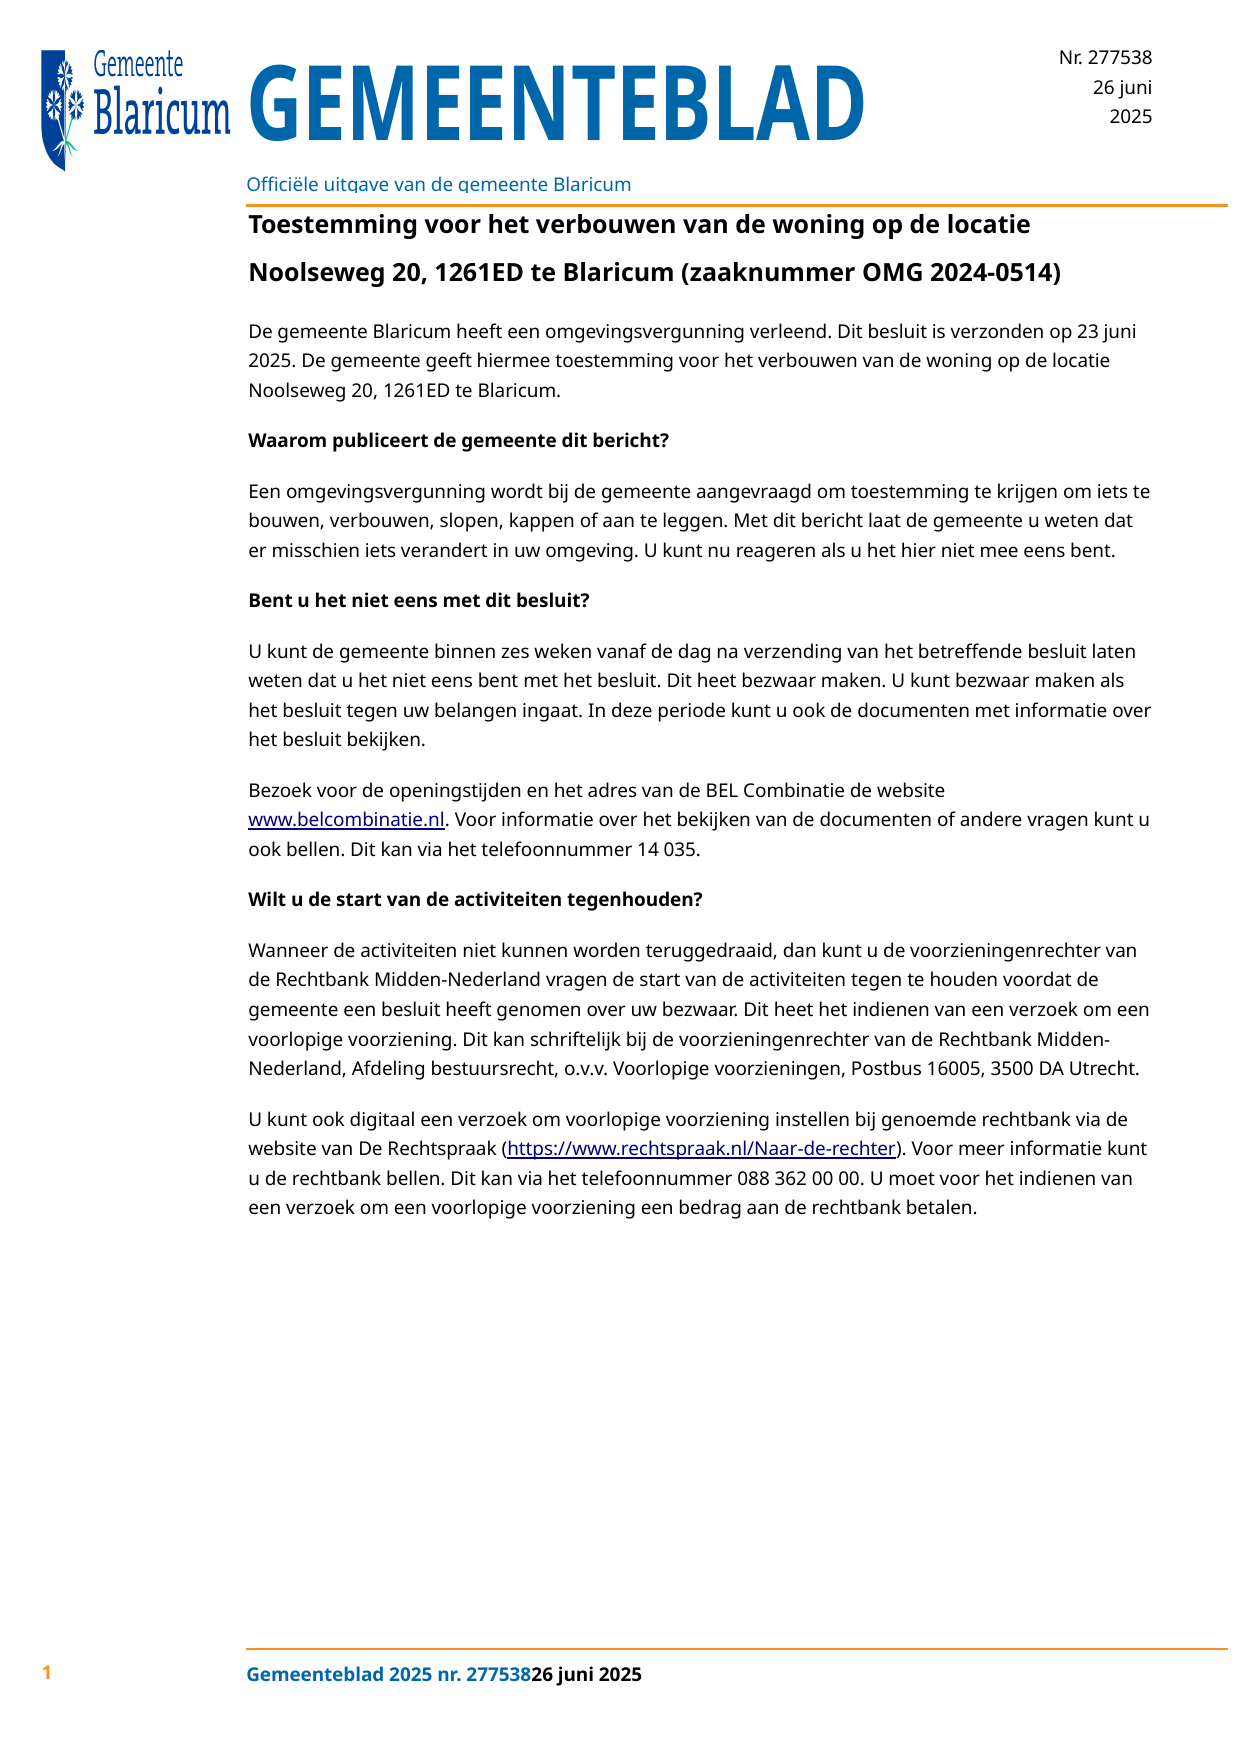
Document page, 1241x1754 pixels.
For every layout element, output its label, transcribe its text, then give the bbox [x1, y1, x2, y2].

text U kunt de gemeente binnen zes weken vanaf de dag na verzending van het betreffende besluit laten weten dat u het niet eens bent met het besluit. Dit heet bezwaar maken. U kunt bezwaar maken als het besluit tegen uw belangen ingaat. In deze periode kunt u ook de documenten met informatie over het besluit bekijken. [248, 638, 1152, 752]
text Toestemming voor het verbouwen van de woning op de locatie Noolseweg 20, 1261ED te Blaricum (zaaknummer OMG 2024-0514) [248, 207, 1152, 288]
text Een omgevingsvergunning wordt bij de gemeente aangevraagd om toestemming te krijgen om iets te bouwen, verbouwen, slopen, kappen of aan te leggen. Met dit bericht laat de gemeente u weten dat er misschien iets verandert in uw omgeving. U kunt nu reageren als u het hier niet mee eens bent. [248, 478, 1152, 563]
text Wanneer de activiteiten niet kunnen worden teruggedraaid, dan kunt u de voorzieningenrechter van de Rechtbank Midden-Nederland vragen de start van de activiteiten tegen te houden voordat de gemeente een besluit heeft genomen over uw bezwaar. Dit heet het indienen van een verzoek om een voorlopige voorziening. Dit kan schriftelijk bij de voorzieningenrechter van de Rechtbank Midden-Nederland, Afdeling bestuursrecht, o.v.v. Voorlopige voorzieningen, Postbus 16005, 3500 DA Utrecht. [248, 937, 1152, 1081]
text Waarom publiceert de gemeente dit bericht? [248, 427, 1152, 453]
text U kunt ook digitaal een verzoek om voorlopige voorziening instellen bij genoemde rechtbank via de website van De Rechtspraak (https://www.rechtspraak.nl/Naar-de-rechter). Voor meer informatie kunt u de rechtbank bellen. Dit kan via het telefoonnummer 088 362 00 00. U moet voor het indienen van een verzoek om een voorlopige voorziening een bedrag aan de rechtbank betalen. [248, 1106, 1152, 1220]
picture [41, 47, 231, 172]
text Bent u het niet eens met dit besluit? [248, 587, 1152, 613]
text Wilt u de start van de activiteiten tegenhouden? [248, 887, 1152, 912]
text Bezoek voor de openingstijden en het adres van de BEL Combinatie de website www.belcombinatie.nl. Voor informatie over het bekijken van de documenten of andere vragen kunt u ook bellen. Dit kan via het telefoonnummer 14 035. [248, 777, 1152, 862]
text De gemeente Blaricum heeft een omgevingsvergunning verleend. Dit besluit is verzonden op 23 juni 2025. De gemeente geeft hiermee toestemming voor het verbouwen van de woning op de locatie Noolseweg 20, 1261ED te Blaricum. [248, 318, 1152, 403]
